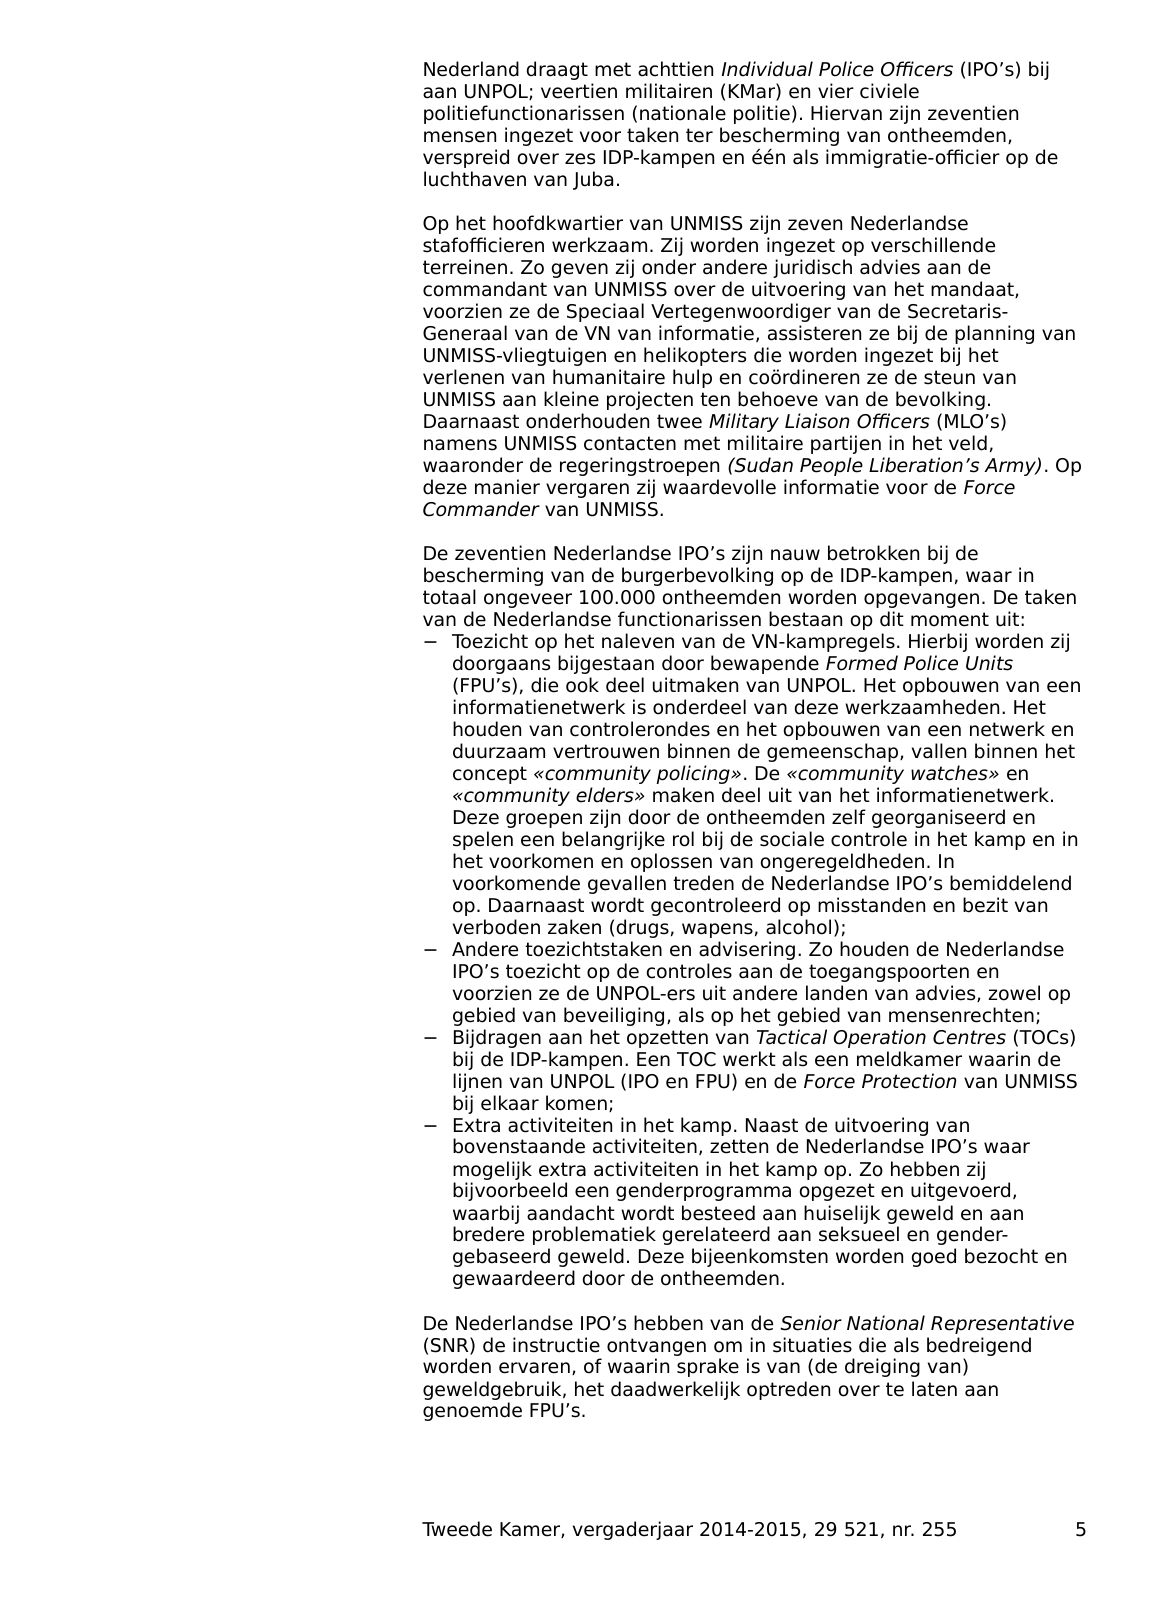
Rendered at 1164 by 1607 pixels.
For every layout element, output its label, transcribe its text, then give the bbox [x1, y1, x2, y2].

text − Toezicht op het naleven van de VN-kampregels. Hierbij worden zij doorgaans bijgestaan door bewapende Formed Police Units (FPU’s), die ook deel uitmaken van UNPOL. Het opbouwen van een informatienetwerk is onderdeel van deze werkzaamheden. Het houden van controlerondes en het opbouwen van een netwerk en duurzaam vertrouwen binnen de gemeenschap, vallen binnen het concept «community policing». De «community watches» en «community elders» maken deel uit van het informatienetwerk. Deze groepen zijn door de ontheemden zelf georganiseerd en spelen een belangrijke rol bij de sociale controle in het kamp en in het voorkomen en oplossen van ongeregeldheden. In voorkomende gevallen treden de Nederlandse IPO’s bemiddelend op. Daarnaast wordt gecontroleerd op misstanden en bezit van verboden zaken (drugs, wapens, alcohol); [422, 631, 1087, 939]
text Nederland draagt met achttien Individual Police Officers (IPO’s) bij aan UNPOL; veertien militairen (KMar) en vier civiele politiefunctionarissen (nationale politie). Hiervan zijn zeventien mensen ingezet voor taken ter bescherming van ontheemden, verspreid over zes IDP-kampen en één als immigratie-officier op de luchthaven van Juba. [422, 59, 1087, 191]
text De zeventien Nederlandse IPO’s zijn nauw betrokken bij de bescherming van de burgerbevolking op de IDP-kampen, waar in totaal ongeveer 100.000 ontheemden worden opgevangen. De taken van de Nederlandse functionarissen bestaan op dit moment uit: [422, 543, 1087, 631]
text De Nederlandse IPO’s hebben van de Senior National Representative (SNR) de instructie ontvangen om in situaties die als bedreigend worden ervaren, of waarin sprake is van (de dreiging van) geweldgebruik, het daadwerkelijk optreden over te laten aan genoemde FPU’s. [422, 1312, 1087, 1422]
text Op het hoofdkwartier van UNMISS zijn zeven Nederlandse stafofficieren werkzaam. Zij worden ingezet op verschillende terreinen. Zo geven zij onder andere juridisch advies aan de commandant van UNMISS over de uitvoering van het mandaat, voorzien ze de Speciaal Vertegenwoordiger van de Secretaris-Generaal van de VN van informatie, assisteren ze bij de planning van UNMISS-vliegtuigen en helikopters die worden ingezet bij het verlenen van humanitaire hulp en coördineren ze de steun van UNMISS aan kleine projecten ten behoeve van de bevolking. Daarnaast onderhouden twee Military Liaison Officers (MLO’s) namens UNMISS contacten met militaire partijen in het veld, waaronder de regeringstroepen (Sudan People Liberation’s Army). Op deze manier vergaren zij waardevolle informatie voor de Force Commander van UNMISS. [422, 213, 1087, 521]
text − Bijdragen aan het opzetten van Tactical Operation Centres (TOCs) bij de IDP-kampen. Een TOC werkt als een meldkamer waarin de lijnen van UNPOL (IPO en FPU) en de Force Protection van UNMISS bij elkaar komen; [422, 1027, 1087, 1114]
text − Andere toezichtstaken en advisering. Zo houden de Nederlandse IPO’s toezicht op de controles aan de toegangspoorten en voorzien ze de UNPOL-ers uit andere landen van advies, zowel op gebied van beveiliging, als op het gebied van mensenrechten; [422, 939, 1087, 1027]
text − Extra activiteiten in het kamp. Naast de uitvoering van bovenstaande activiteiten, zetten de Nederlandse IPO’s waar mogelijk extra activiteiten in het kamp op. Zo hebben zij bijvoorbeeld een genderprogramma opgezet en uitgevoerd, waarbij aandacht wordt besteed aan huiselijk geweld en aan bredere problematiek gerelateerd aan seksueel en gender-gebaseerd geweld. Deze bijeenkomsten worden goed bezocht en gewaardeerd door de ontheemden. [422, 1114, 1087, 1290]
